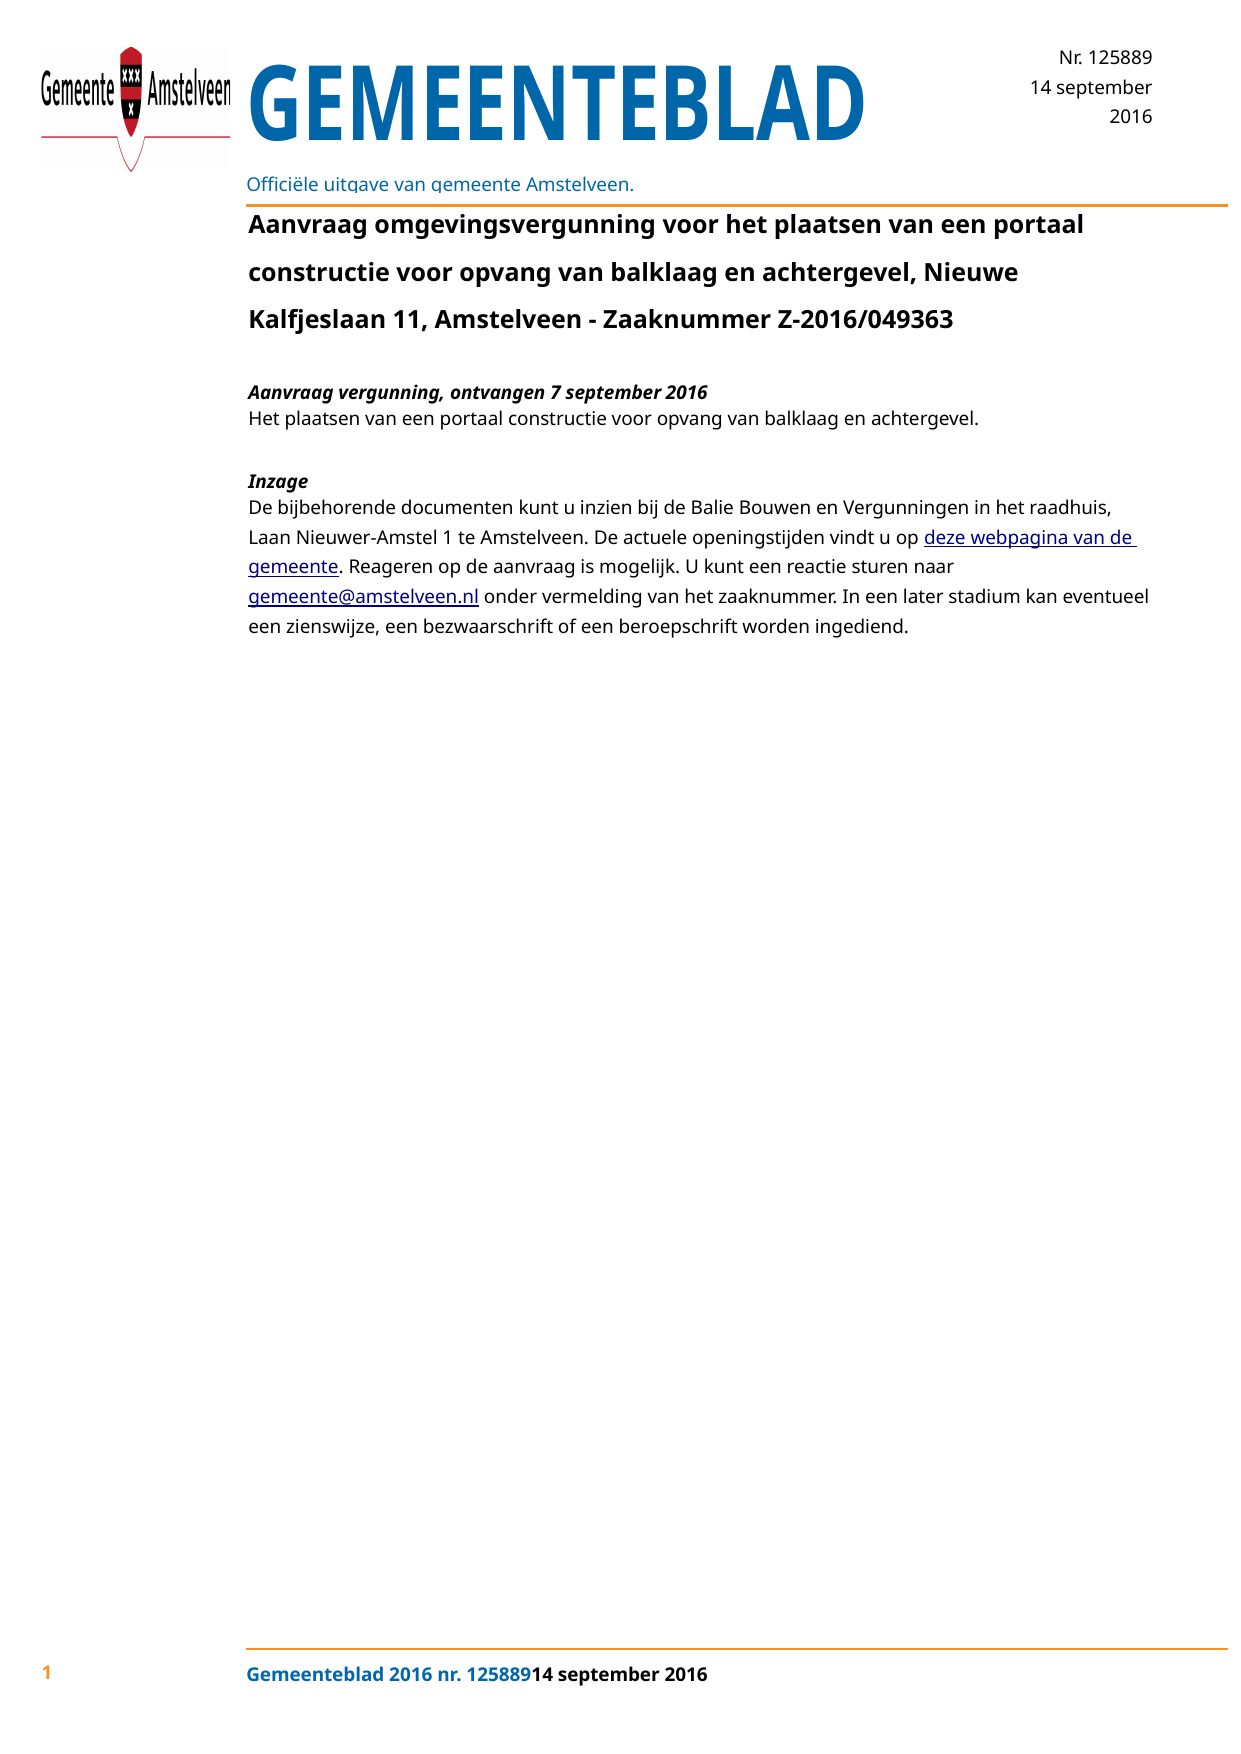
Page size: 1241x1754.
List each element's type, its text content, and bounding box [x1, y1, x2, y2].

text Aanvraag omgevingsvergunning voor het plaatsen van een portaal constructie voor opvang van balklaag en achtergevel, Nieuwe Kalfjeslaan 11, Amstelveen - Zaaknummer Z-2016/049363 [248, 207, 1152, 336]
picture [41, 47, 231, 172]
text De bijbehorende documenten kunt u inzien bij de Balie Bouwen en Vergunningen in het raadhuis, Laan Nieuwer-Amstel 1 te Amstelveen. De actuele openingstijden vindt u op deze webpagina van de gemeente. Reageren op de aanvraag is mogelijk. U kunt een reactie sturen naar gemeente@amstelveen.nl onder vermelding van het zaaknummer. In een later stadium kan eventueel een zienswijze, een bezwaarschrift of een beroepschrift worden ingediend. [248, 494, 1152, 638]
text Aanvraag vergunning, ontvangen 7 september 2016 [248, 379, 1152, 405]
text Inzage [248, 469, 1152, 494]
text Het plaatsen van een portaal constructie voor opvang van balklaag en achtergevel. [248, 405, 1152, 431]
